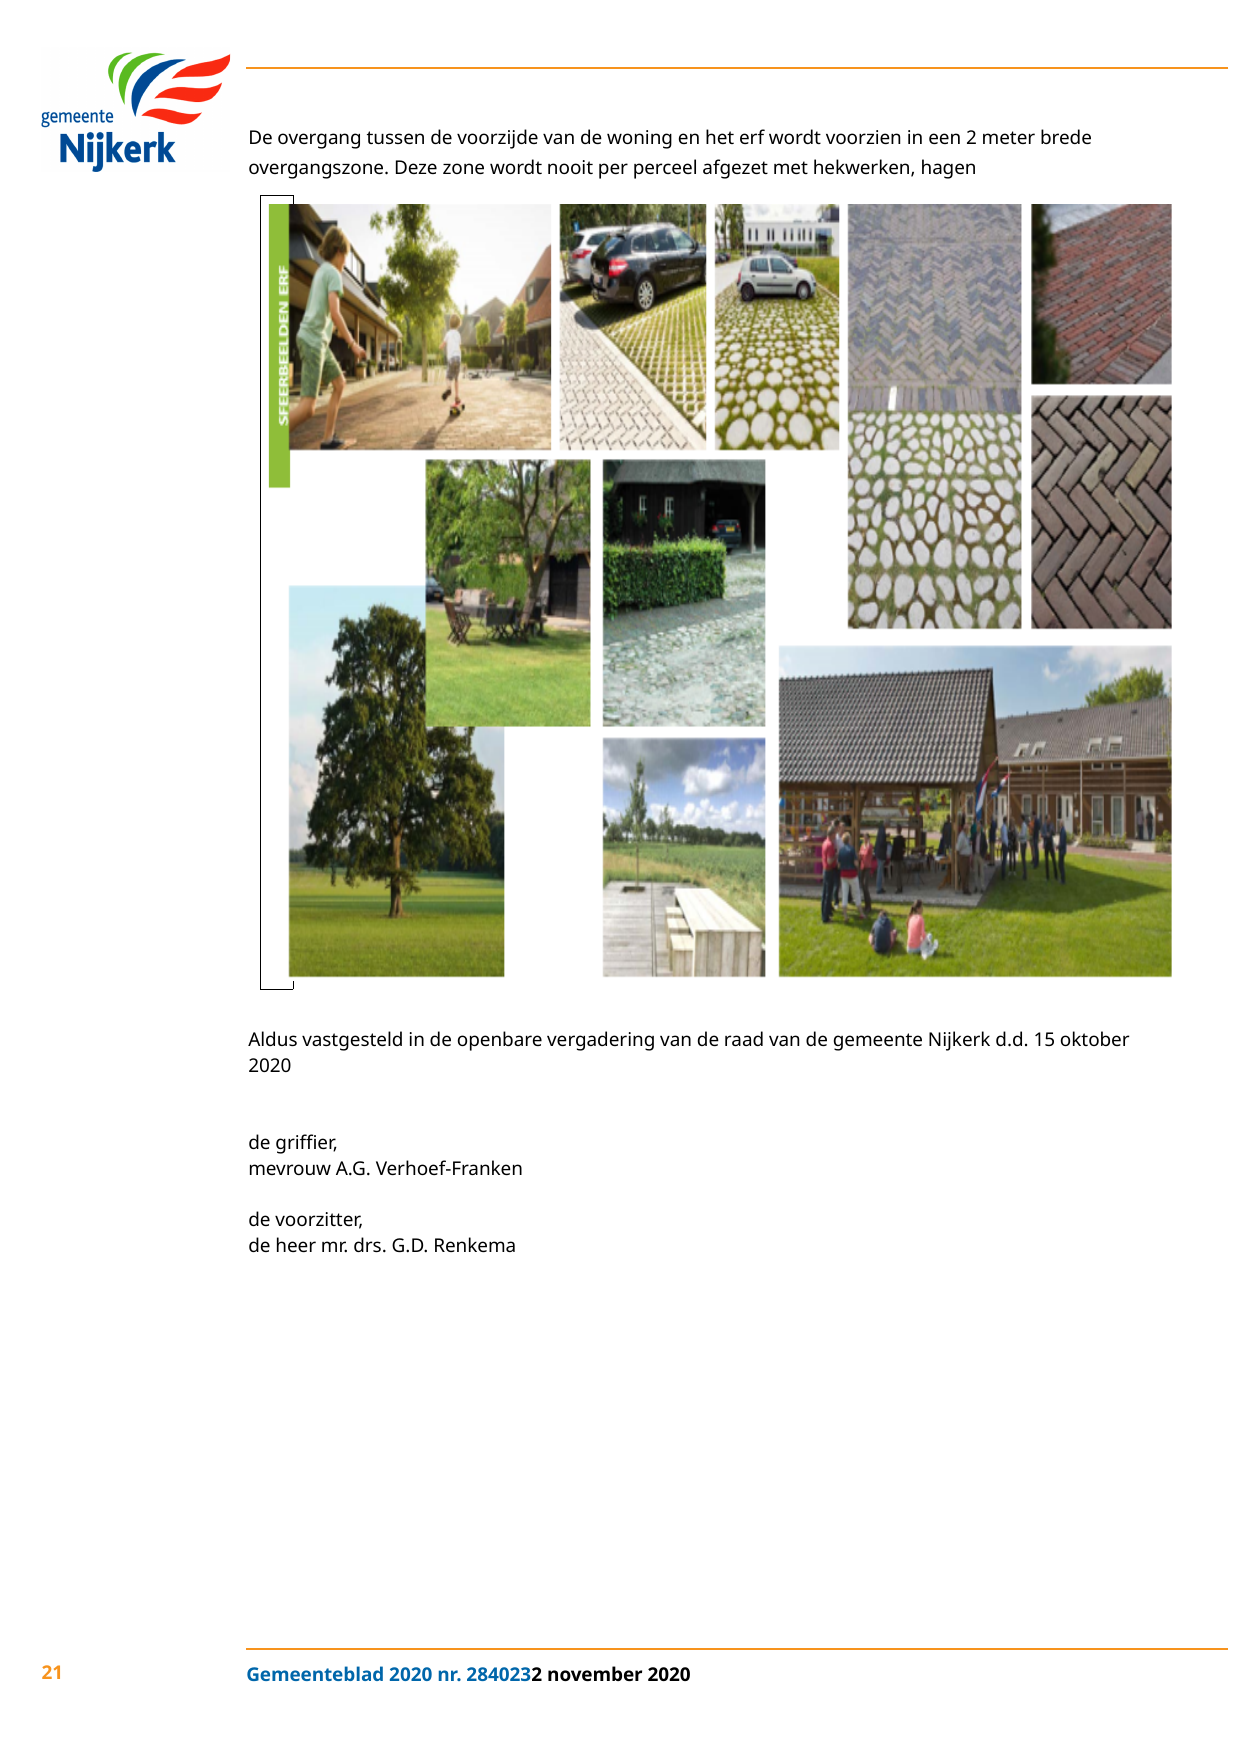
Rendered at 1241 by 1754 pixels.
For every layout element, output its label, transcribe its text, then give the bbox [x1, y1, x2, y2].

picture [268, 204, 1173, 981]
text mevrouw A.G. Verhoef-Franken [248, 1155, 1152, 1181]
picture [41, 47, 231, 172]
text de heer mr. drs. G.D. Renkema [248, 1232, 1152, 1258]
text De overgang tussen de voorzijde van de woning en het erf wordt voorzien in een 2 meter brede overgangszone. Deze zone wordt nooit per perceel afgezet met hekwerken, hagen [248, 124, 1152, 180]
text de voorzitter, [248, 1207, 1152, 1232]
text Aldus vastgesteld in de openbare vergadering van de raad van de gemeente Nijkerk d.d. 15 oktober 2020 [248, 1026, 1152, 1078]
text de griffier, [248, 1129, 1152, 1155]
